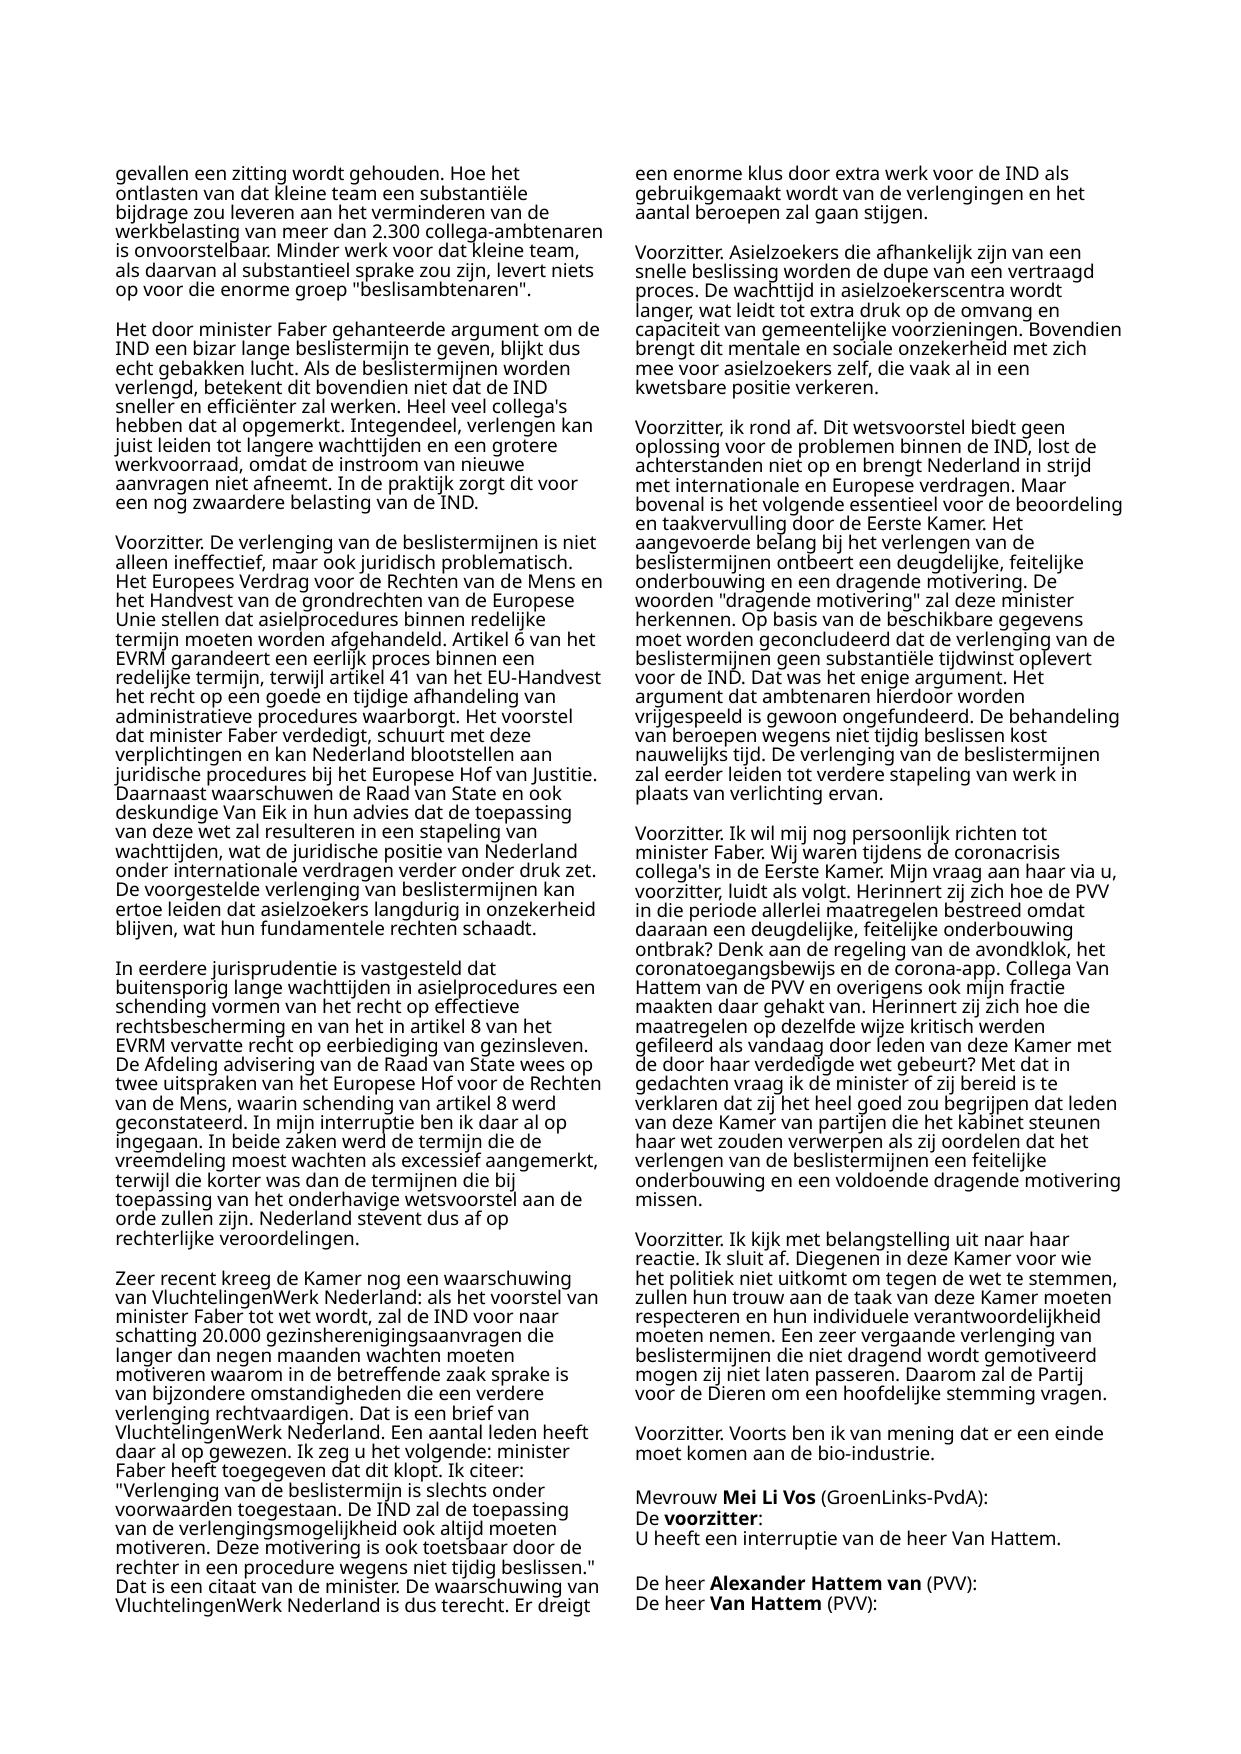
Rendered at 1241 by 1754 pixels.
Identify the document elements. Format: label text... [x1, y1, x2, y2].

text Voorzitter. De verlenging van de beslistermijnen is niet alleen ineffectief, maar ook juridisch problematisch. Het Europees Verdrag voor de Rechten van de Mens en het Handvest van de grondrechten van de Europese Unie stellen dat asielprocedures binnen redelijke termijn moeten worden afgehandeld. Artikel 6 van het EVRM garandeert een eerlijk proces binnen een redelijke termijn, terwijl artikel 41 van het EU-Handvest het recht op een goede en tijdige afhandeling van administratieve procedures waarborgt. Het voorstel dat minister Faber verdedigt, schuurt met deze verplichtingen en kan Nederland blootstellen aan juridische procedures bij het Europese Hof van Justitie. Daarnaast waarschuwen de Raad van State en ook deskundige Van Eik in hun advies dat de toepassing van deze wet zal resulteren in een stapeling van wachttijden, wat de juridische positie van Nederland onder internationale verdragen verder onder druk zet. De voorgestelde verlenging van beslistermijnen kan ertoe leiden dat asielzoekers langdurig in onzekerheid blijven, wat hun fundamentele rechten schaadt. [115, 534, 605, 939]
text In eerdere jurisprudentie is vastgesteld dat buitensporig lange wachttijden in asielprocedures een schending vormen van het recht op effectieve rechtsbescherming en van het in artikel 8 van het EVRM vervatte recht op eerbiediging van gezinsleven. De Afdeling advisering van de Raad van State wees op twee uitspraken van het Europese Hof voor de Rechten van de Mens, waarin schending van artikel 8 werd geconstateerd. In mijn interruptie ben ik daar al op ingegaan. In beide zaken werd de termijn die de vreemdeling moest wachten als excessief aangemerkt, terwijl die korter was dan de termijnen die bij toepassing van het onderhavige wetsvoorstel aan de orde zullen zijn. Nederland stevent dus af op rechterlijke veroordelingen. [115, 960, 605, 1249]
text Het door minister Faber gehanteerde argument om de IND een bizar lange beslistermijn te geven, blijkt dus echt gebakken lucht. Als de beslistermijnen worden verlengd, betekent dit bovendien niet dat de IND sneller en efficiënter zal werken. Heel veel collega's hebben dat al opgemerkt. Integendeel, verlengen kan juist leiden tot langere wachttijden en een grotere werkvoorraad, omdat de instroom van nieuwe aanvragen niet afneemt. In de praktijk zorgt dit voor een nog zwaardere belasting van de IND. [115, 321, 605, 514]
text De heer Van Hattem (PVV): [635, 1595, 1125, 1615]
text Zeer recent kreeg de Kamer nog een waarschuwing van VluchtelingenWerk Nederland: als het voorstel van minister Faber tot wet wordt, zal de IND voor naar schatting 20.000 gezinsherenigingsaanvragen die langer dan negen maanden wachten moeten motiveren waarom in de betreffende zaak sprake is van bijzondere omstandigheden die een verdere verlenging rechtvaardigen. Dat is een brief van VluchtelingenWerk Nederland. Een aantal leden heeft daar al op gewezen. Ik zeg u het volgende: minister Faber heeft toegegeven dat dit klopt. Ik citeer: "Verlenging van de beslistermijn is slechts onder voorwaarden toegestaan. De IND zal de toepassing van de verlengingsmogelijkheid ook altijd moeten motiveren. Deze motivering is ook toetsbaar door de rechter in een procedure wegens niet tijdig beslissen." Dat is een citaat van de minister. De waarschuwing van VluchtelingenWerk Nederland is dus terecht. Er dreigt [115, 1269, 605, 1616]
text Voorzitter. Ik kijk met belangstelling uit naar haar reactie. Ik sluit af. Diegenen in deze Kamer voor wie het politiek niet uitkomt om tegen de wet te stemmen, zullen hun trouw aan de taak van deze Kamer moeten respecteren en hun individuele verantwoordelijkheid moeten nemen. Een zeer vergaande verlenging van beslistermijnen die niet dragend wordt gemotiveerd mogen zij niet laten passeren. Daarom zal de Partij voor de Dieren om een hoofdelijke stemming vragen. [635, 1231, 1125, 1404]
text Voorzitter. Ik wil mij nog persoonlijk richten tot minister Faber. Wij waren tijdens de coronacrisis collega's in de Eerste Kamer. Mijn vraag aan haar via u, voorzitter, luidt als volgt. Herinnert zij zich hoe de PVV in die periode allerlei maatregelen bestreed omdat daaraan een deugdelijke, feitelijke onderbouwing ontbrak? Denk aan de regeling van de avondklok, het coronatoegangsbewijs en de corona-app. Collega Van Hattem van de PVV en overigens ook mijn fractie maakten daar gehakt van. Herinnert zij zich hoe die maatregelen op dezelfde wijze kritisch werden gefileerd als vandaag door leden van deze Kamer met de door haar verdedigde wet gebeurt? Met dat in gedachten vraag ik de minister of zij bereid is te verklaren dat zij het heel goed zou begrijpen dat leden van deze Kamer van partijen die het kabinet steunen haar wet zouden verwerpen als zij oordelen dat het verlengen van de beslistermijnen een feitelijke onderbouwing en een voldoende dragende motivering missen. [635, 825, 1125, 1210]
text Voorzitter. Asielzoekers die afhankelijk zijn van een snelle beslissing worden de dupe van een vertraagd proces. De wachttijd in asielzoekerscentra wordt langer, wat leidt tot extra druk op de omvang en capaciteit van gemeentelijke voorzieningen. Bovendien brengt dit mentale en sociale onzekerheid met zich mee voor asielzoekers zelf, die vaak al in een kwetsbare positie verkeren. [635, 244, 1125, 398]
text De voorzitter: [635, 1510, 1125, 1529]
text gevallen een zitting wordt gehouden. Hoe het ontlasten van dat kleine team een substantiële bijdrage zou leveren aan het verminderen van de werkbelasting van meer dan 2.300 collega-ambtenaren is onvoorstelbaar. Minder werk voor dat kleine team, als daarvan al substantieel sprake zou zijn, levert niets op voor die enorme groep "beslisambtenaren". [115, 165, 605, 300]
text U heeft een interruptie van de heer Van Hattem. [635, 1529, 1125, 1549]
text Voorzitter. Voorts ben ik van mening dat er een einde moet komen aan de bio-industrie. [635, 1425, 1125, 1464]
text Voorzitter, ik rond af. Dit wetsvoorstel biedt geen oplossing voor de problemen binnen de IND, lost de achterstanden niet op en brengt Nederland in strijd met internationale en Europese verdragen. Maar bovenal is het volgende essentieel voor de beoordeling en taakvervulling door de Eerste Kamer. Het aangevoerde belang bij het verlengen van de beslistermijnen ontbeert een deugdelijke, feitelijke onderbouwing en een dragende motivering. De woorden "dragende motivering" zal deze minister herkennen. Op basis van de beschikbare gegevens moet worden geconcludeerd dat de verlenging van de beslistermijnen geen substantiële tijdwinst oplevert voor de IND. Dat was het enige argument. Het argument dat ambtenaren hierdoor worden vrijgespeeld is gewoon ongefundeerd. De behandeling van beroepen wegens niet tijdig beslissen kost nauwelijks tijd. De verlenging van de beslistermijnen zal eerder leiden tot verdere stapeling van werk in plaats van verlichting ervan. [635, 419, 1125, 804]
text een enorme klus door extra werk voor de IND als gebruikgemaakt wordt van de verlengingen en het aantal beroepen zal gaan stijgen. [635, 165, 1125, 223]
text Mevrouw Mei Li Vos (GroenLinks-PvdA): [635, 1484, 1125, 1510]
text De heer Alexander Hattem van (PVV): [635, 1570, 1125, 1595]
